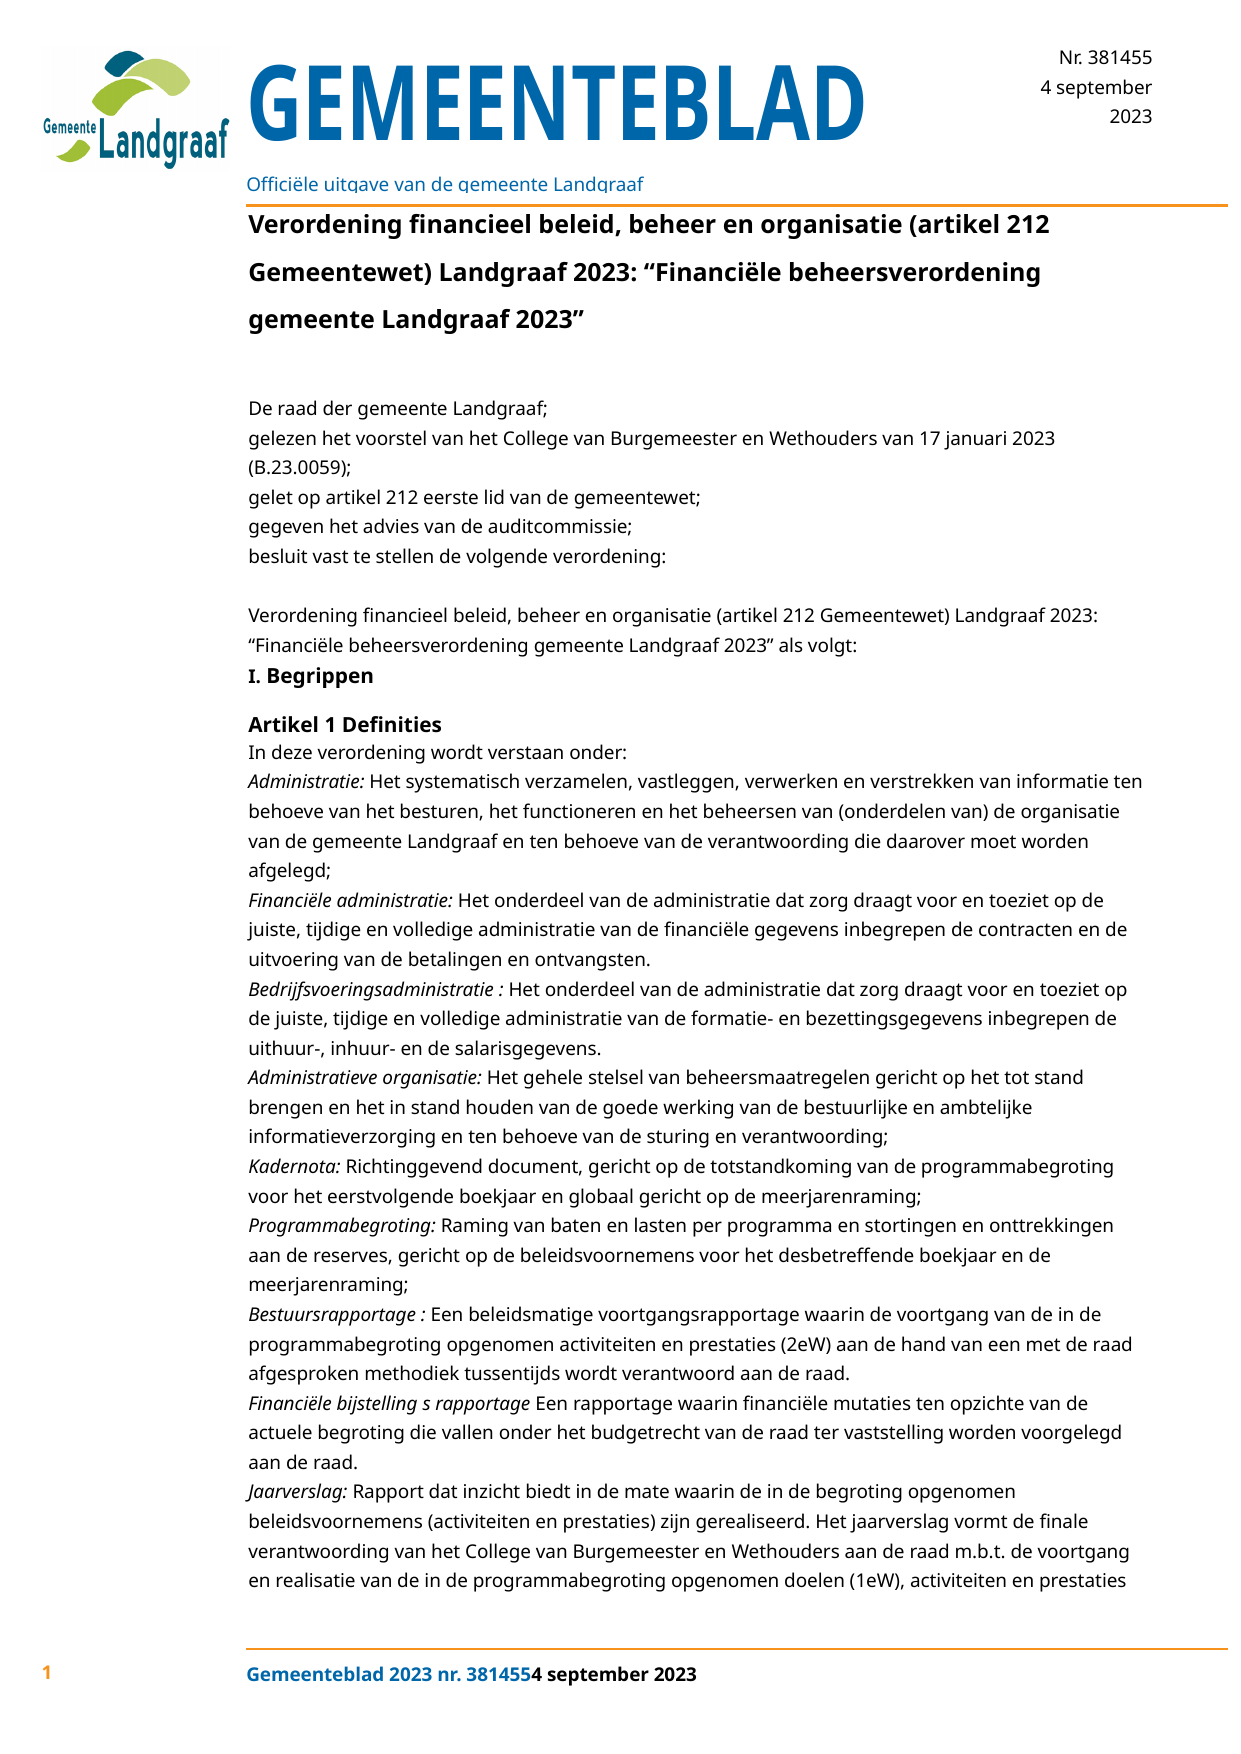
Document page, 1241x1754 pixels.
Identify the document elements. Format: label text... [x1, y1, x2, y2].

text Financiële administratie: Het onderdeel van de administratie dat zorg draagt voor en toeziet op de juiste, tijdige en volledige administratie van de financiële gegevens inbegrepen de contracten en de uitvoering van de betalingen en ontvangsten. [248, 887, 1152, 972]
text Verordening financieel beleid, beheer en organisatie (artikel 212 Gemeentewet) Landgraaf 2023: “Financiële beheersverordening gemeente Landgraaf 2023” als volgt: [248, 602, 1152, 657]
text I. Begrippen [248, 661, 1152, 690]
text Kadernota: Richtinggevend document, gericht op de totstandkoming van de programmabegroting voor het eerstvolgende boekjaar en globaal gericht op de meerjarenraming; [248, 1153, 1152, 1208]
text besluit vast te stellen de volgende verordening: [248, 543, 1152, 569]
text Bestuursrapportage : Een beleidsmatige voortgangsrapportage waarin de voortgang van de in de programmabegroting opgenomen activiteiten en prestaties (2eW) aan de hand van een met de raad afgesproken methodiek tussentijds wordt verantwoord aan de raad. [248, 1301, 1152, 1386]
text De raad der gemeente Landgraaf; [248, 395, 1152, 421]
text gelet op artikel 212 eerste lid van de gemeentewet; [248, 484, 1152, 509]
text gelezen het voorstel van het College van Burgemeester en Wethouders van 17 januari 2023 [248, 425, 1152, 450]
text Verordening financieel beleid, beheer en organisatie (artikel 212 Gemeentewet) Landgraaf 2023: “Financiële beheersverordening gemeente Landgraaf 2023” [248, 207, 1152, 336]
text (B.23.0059); [248, 454, 1152, 480]
text Jaarverslag: Rapport dat inzicht biedt in de mate waarin de in de begroting opgenomen beleidsvoornemens (activiteiten en prestaties) zijn gerealiseerd. Het jaarverslag vormt de finale verantwoording van het College van Burgemeester en Wethouders aan de raad m.b.t. de voortgang en realisatie van de in de programmabegroting opgenomen doelen (1eW), activiteiten en prestaties [248, 1479, 1152, 1593]
text Administratieve organisatie: Het gehele stelsel van beheersmaatregelen gericht op het tot stand brengen en het in stand houden van de goede werking van de bestuurlijke en ambtelijke informatieverzorging en ten behoeve van de sturing en verantwoording; [248, 1064, 1152, 1149]
text Programmabegroting: Raming van baten en lasten per programma en stortingen en onttrekkingen aan de reserves, gericht op de beleidsvoornemens voor het desbetreffende boekjaar en de meerjarenraming; [248, 1212, 1152, 1297]
text gegeven het advies van de auditcommissie; [248, 513, 1152, 539]
text Bedrijfsvoeringsadministratie : Het onderdeel van de administratie dat zorg draagt voor en toeziet op de juiste, tijdige en volledige administratie van de formatie- en bezettingsgegevens inbegrepen de uithuur-, inhuur- en de salarisgegevens. [248, 976, 1152, 1061]
picture [41, 47, 231, 172]
text In deze verordening wordt verstaan onder: [248, 739, 1152, 765]
text Financiële bijstelling s rapportage Een rapportage waarin financiële mutaties ten opzichte van de actuele begroting die vallen onder het budgetrecht van de raad ter vaststelling worden voorgelegd aan de raad. [248, 1390, 1152, 1475]
text Administratie: Het systematisch verzamelen, vastleggen, verwerken en verstrekken van informatie ten behoeve van het besturen, het functioneren en het beheersen van (onderdelen van) de organisatie van de gemeente Landgraaf en ten behoeve van de verantwoording die daarover moet worden afgelegd; [248, 769, 1152, 883]
text Artikel 1 Definities [248, 711, 1152, 739]
